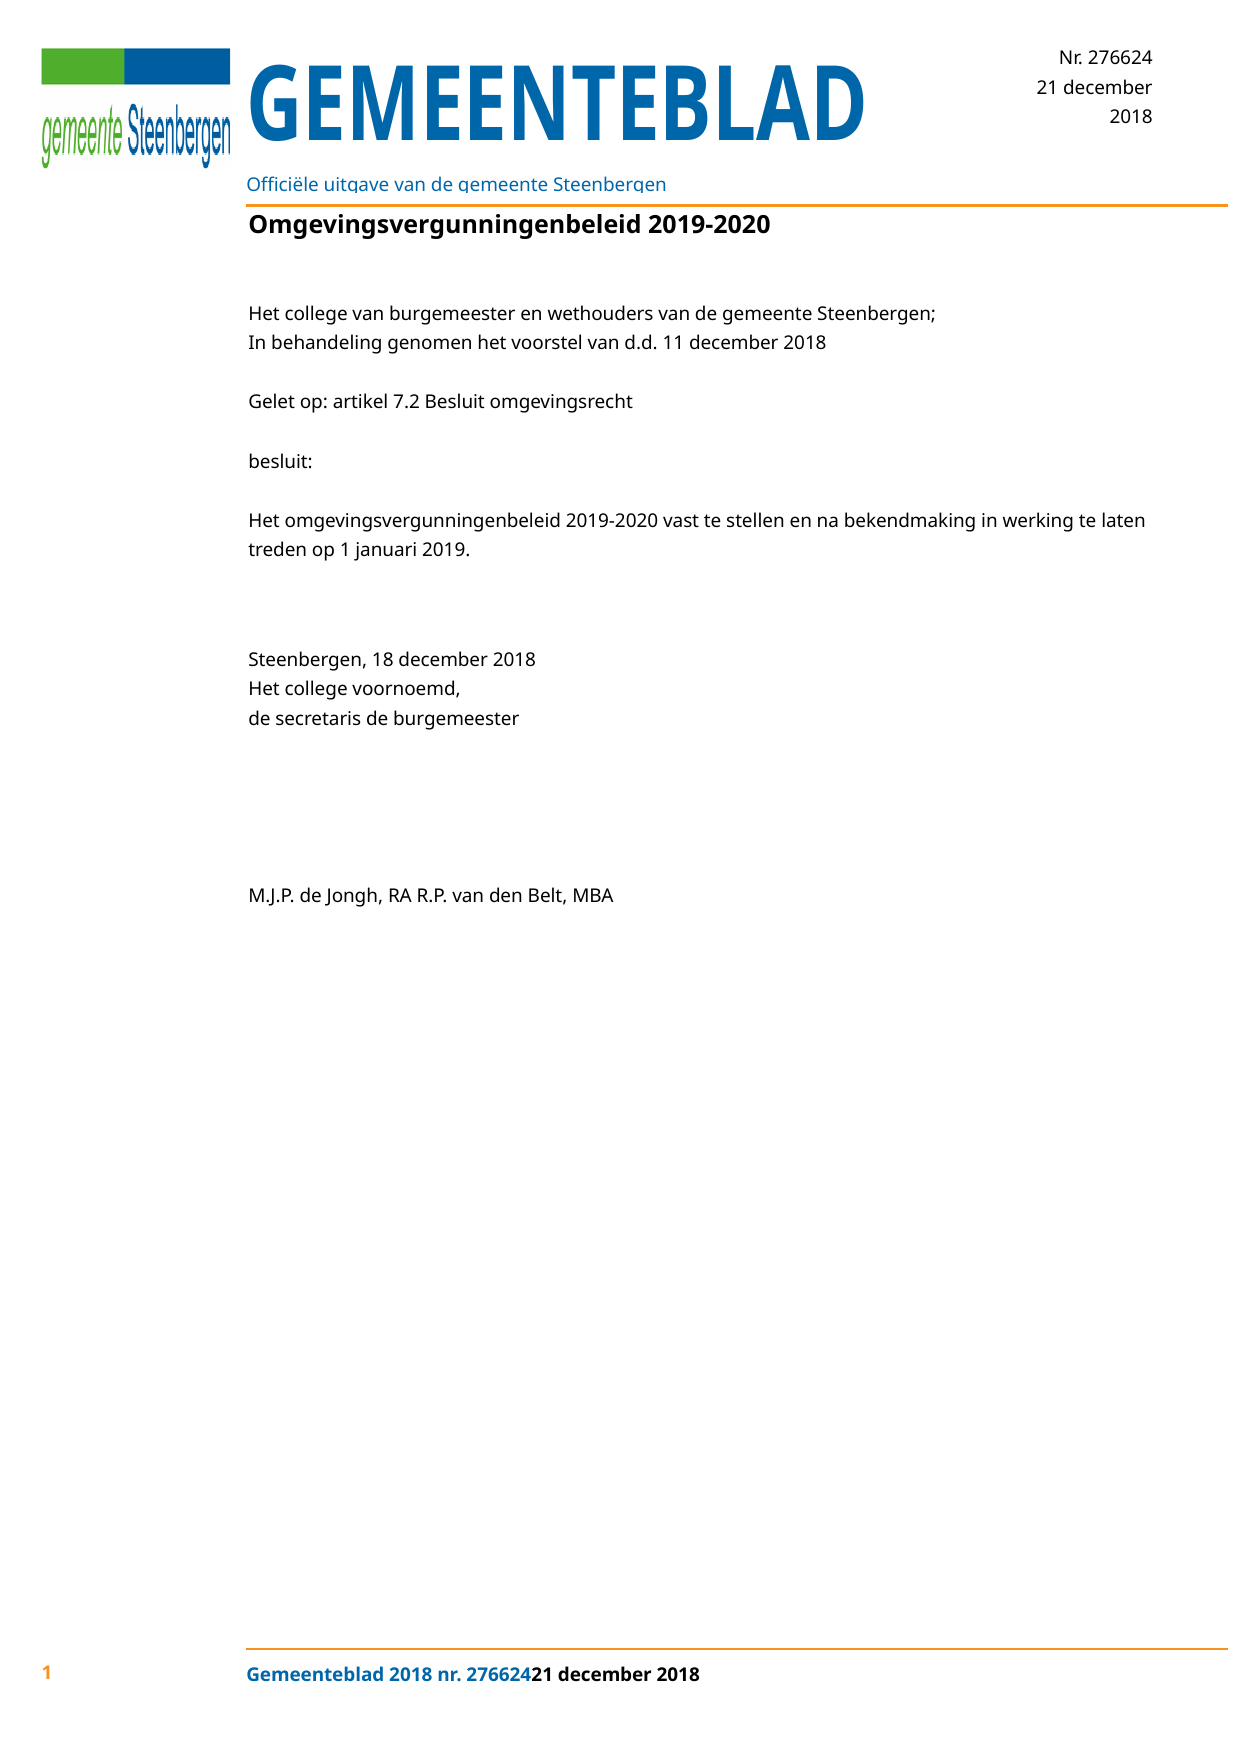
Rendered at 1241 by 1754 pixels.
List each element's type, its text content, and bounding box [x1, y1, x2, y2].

text Gelet op: artikel 7.2 Besluit omgevingsrecht [248, 389, 1152, 414]
picture [41, 47, 231, 172]
text Steenbergen, 18 december 2018 [248, 646, 1152, 672]
text besluit: [248, 448, 1152, 473]
text Omgevingsvergunningenbeleid 2019-2020 [248, 207, 1152, 241]
text In behandeling genomen het voorstel van d.d. 11 december 2018 [248, 329, 1152, 355]
text Het omgevingsvergunningenbeleid 2019-2020 vast te stellen en na bekendmaking in werking te laten treden op 1 januari 2019. [248, 507, 1152, 562]
text Het college voornoemd, [248, 676, 1152, 701]
text M.J.P. de Jongh, RA R.P. van den Belt, MBA [248, 883, 1152, 908]
text de secretaris de burgemeester [248, 705, 1152, 731]
text Het college van burgemeester en wethouders van de gemeente Steenbergen; [248, 300, 1152, 326]
